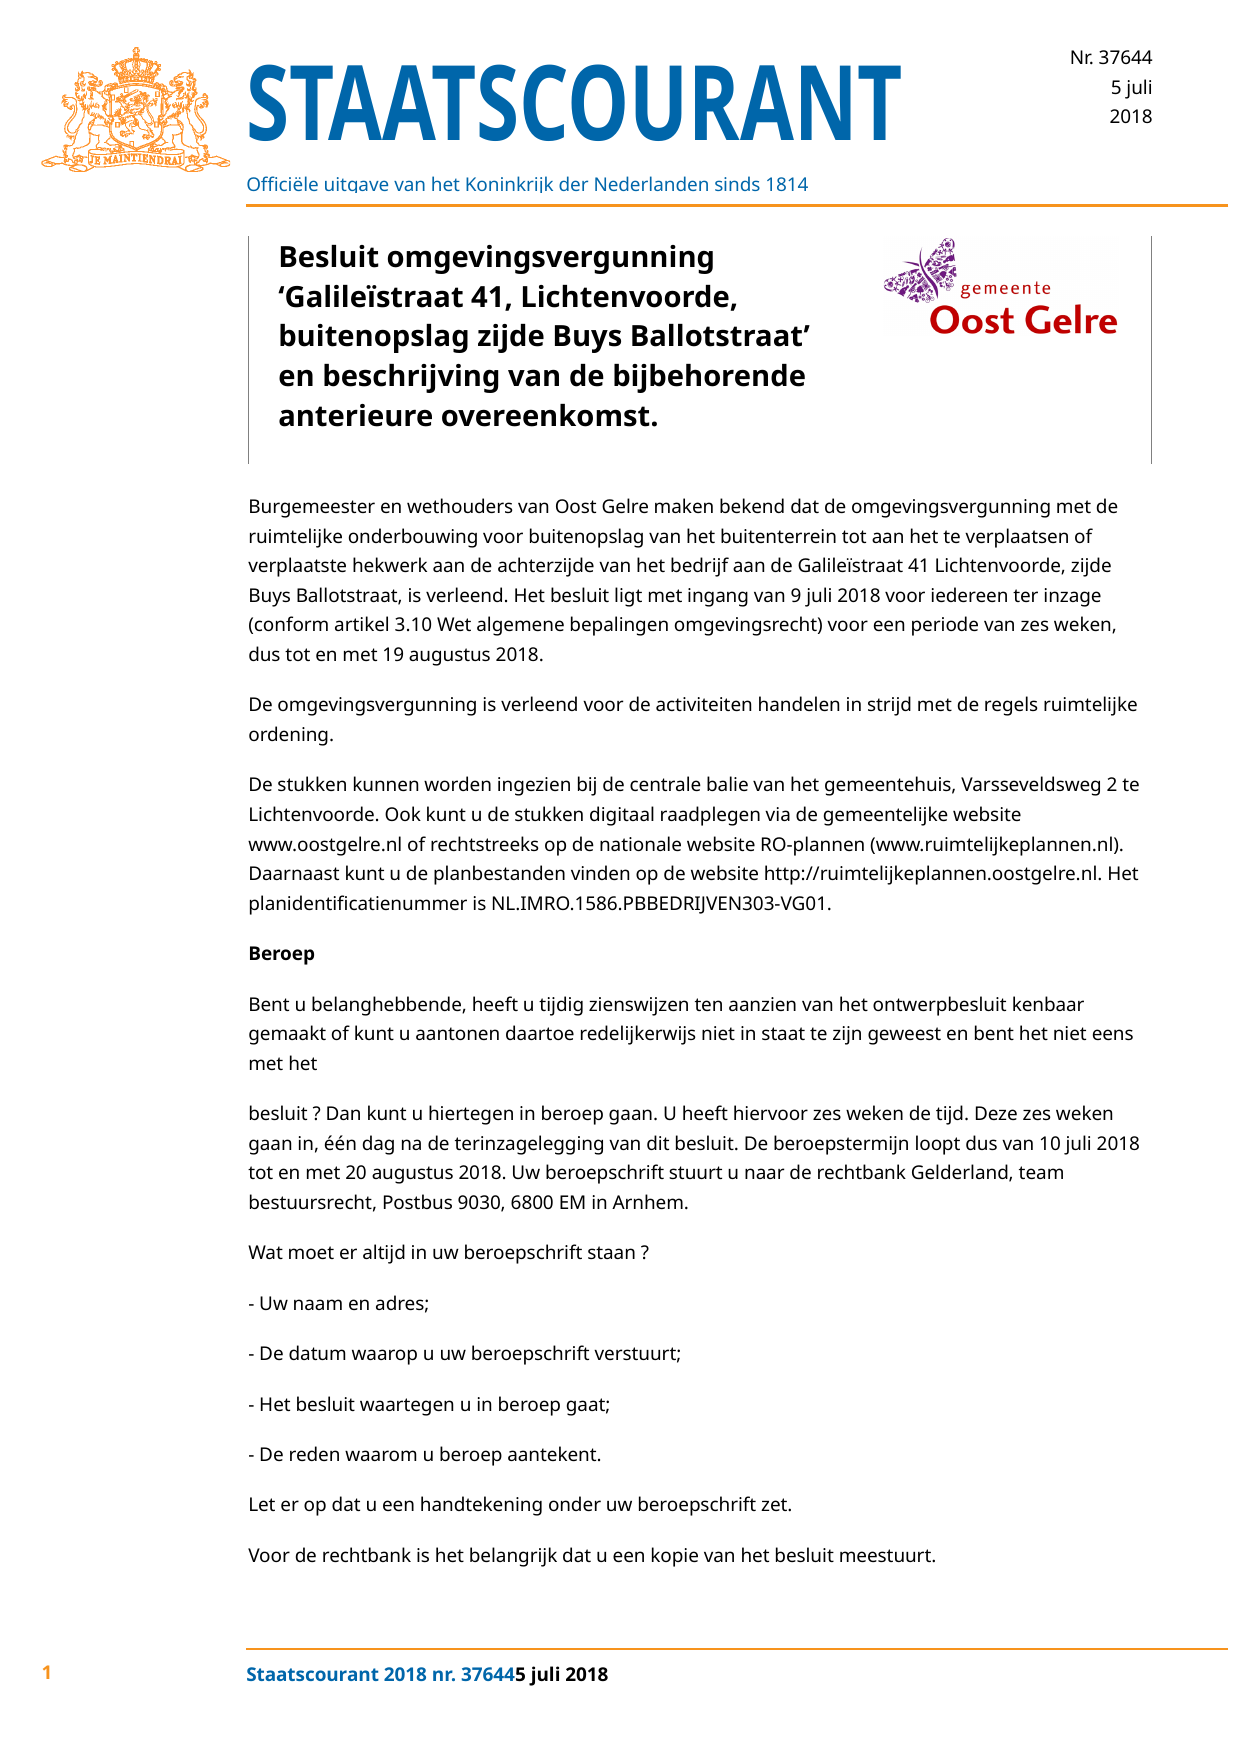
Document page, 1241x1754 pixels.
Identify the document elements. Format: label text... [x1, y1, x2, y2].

text - De datum waarop u uw beroepschrift verstuurt; [248, 1340, 1152, 1366]
text Beroep [248, 940, 1152, 966]
text - De reden waarom u beroep aantekent. [248, 1441, 1152, 1467]
table_header Besluit omgevingsvergunning ‘Galileïstraat 41, Lichtenvoorde, buitenopslag zijde Buys Ballotstraat’ en beschrijving van de bijbehorende anterieure overeenkomst. [249, 236, 850, 464]
text Bent u belanghebbende, heeft u tijdig zienswijzen ten aanzien van het ontwerpbesluit kenbaar gemaakt of kunt u aantonen daartoe redelijkerwijs niet in staat te zijn geweest en bent het niet eens met het [248, 991, 1152, 1076]
picture [41, 47, 231, 172]
picture [882, 236, 1119, 336]
text Burgemeester en wethouders van Oost Gelre maken bekend dat de omgevingsvergunning met de ruimtelijke onderbouwing voor buitenopslag van het buitenterrein tot aan het te verplaatsen of verplaatste hekwerk aan de achterzijde van het bedrijf aan de Galileïstraat 41 Lichtenvoorde, zijde Buys Ballotstraat, is verleend. Het besluit ligt met ingang van 9 juli 2018 voor iedereen ter inzage (conform artikel 3.10 Wet algemene bepalingen omgevingsrecht) voor een periode van zes weken, dus tot en met 19 augustus 2018. [248, 493, 1152, 667]
text besluit ? Dan kunt u hiertegen in beroep gaan. U heeft hiervoor zes weken de tijd. Deze zes weken gaan in, één dag na de terinzagelegging van dit besluit. De beroepstermijn loopt dus van 10 juli 2018 tot en met 20 augustus 2018. Uw beroepschrift stuurt u naar de rechtbank Gelderland, team bestuursrecht, Postbus 9030, 6800 EM in Arnhem. [248, 1100, 1152, 1215]
text Let er op dat u een handtekening onder uw beroepschrift zet. [248, 1492, 1152, 1517]
text - Uw naam en adres; [248, 1290, 1152, 1316]
text Wat moet er altijd in uw beroepschrift staan ? [248, 1239, 1152, 1265]
text - Het besluit waartegen u in beroep gaat; [248, 1391, 1152, 1417]
table_header [850, 236, 1151, 464]
text Voor de rechtbank is het belangrijk dat u een kopie van het besluit meestuurt. [248, 1542, 1152, 1568]
text De stukken kunnen worden ingezien bij de centrale balie van het gemeentehuis, Varsseveldsweg 2 te Lichtenvoorde. Ook kunt u de stukken digitaal raadplegen via de gemeentelijke website www.oostgelre.nl of rechtstreeks op de nationale website RO-plannen (www.ruimtelijkeplannen.nl). Daarnaast kunt u de planbestanden vinden op de website http://ruimtelijkeplannen.oostgelre.nl. Het planidentificatienummer is NL.IMRO.1586.PBBEDRIJVEN303-VG01. [248, 772, 1152, 916]
text De omgevingsvergunning is verleend voor de activiteiten handelen in strijd met de regels ruimtelijke ordening. [248, 692, 1152, 747]
